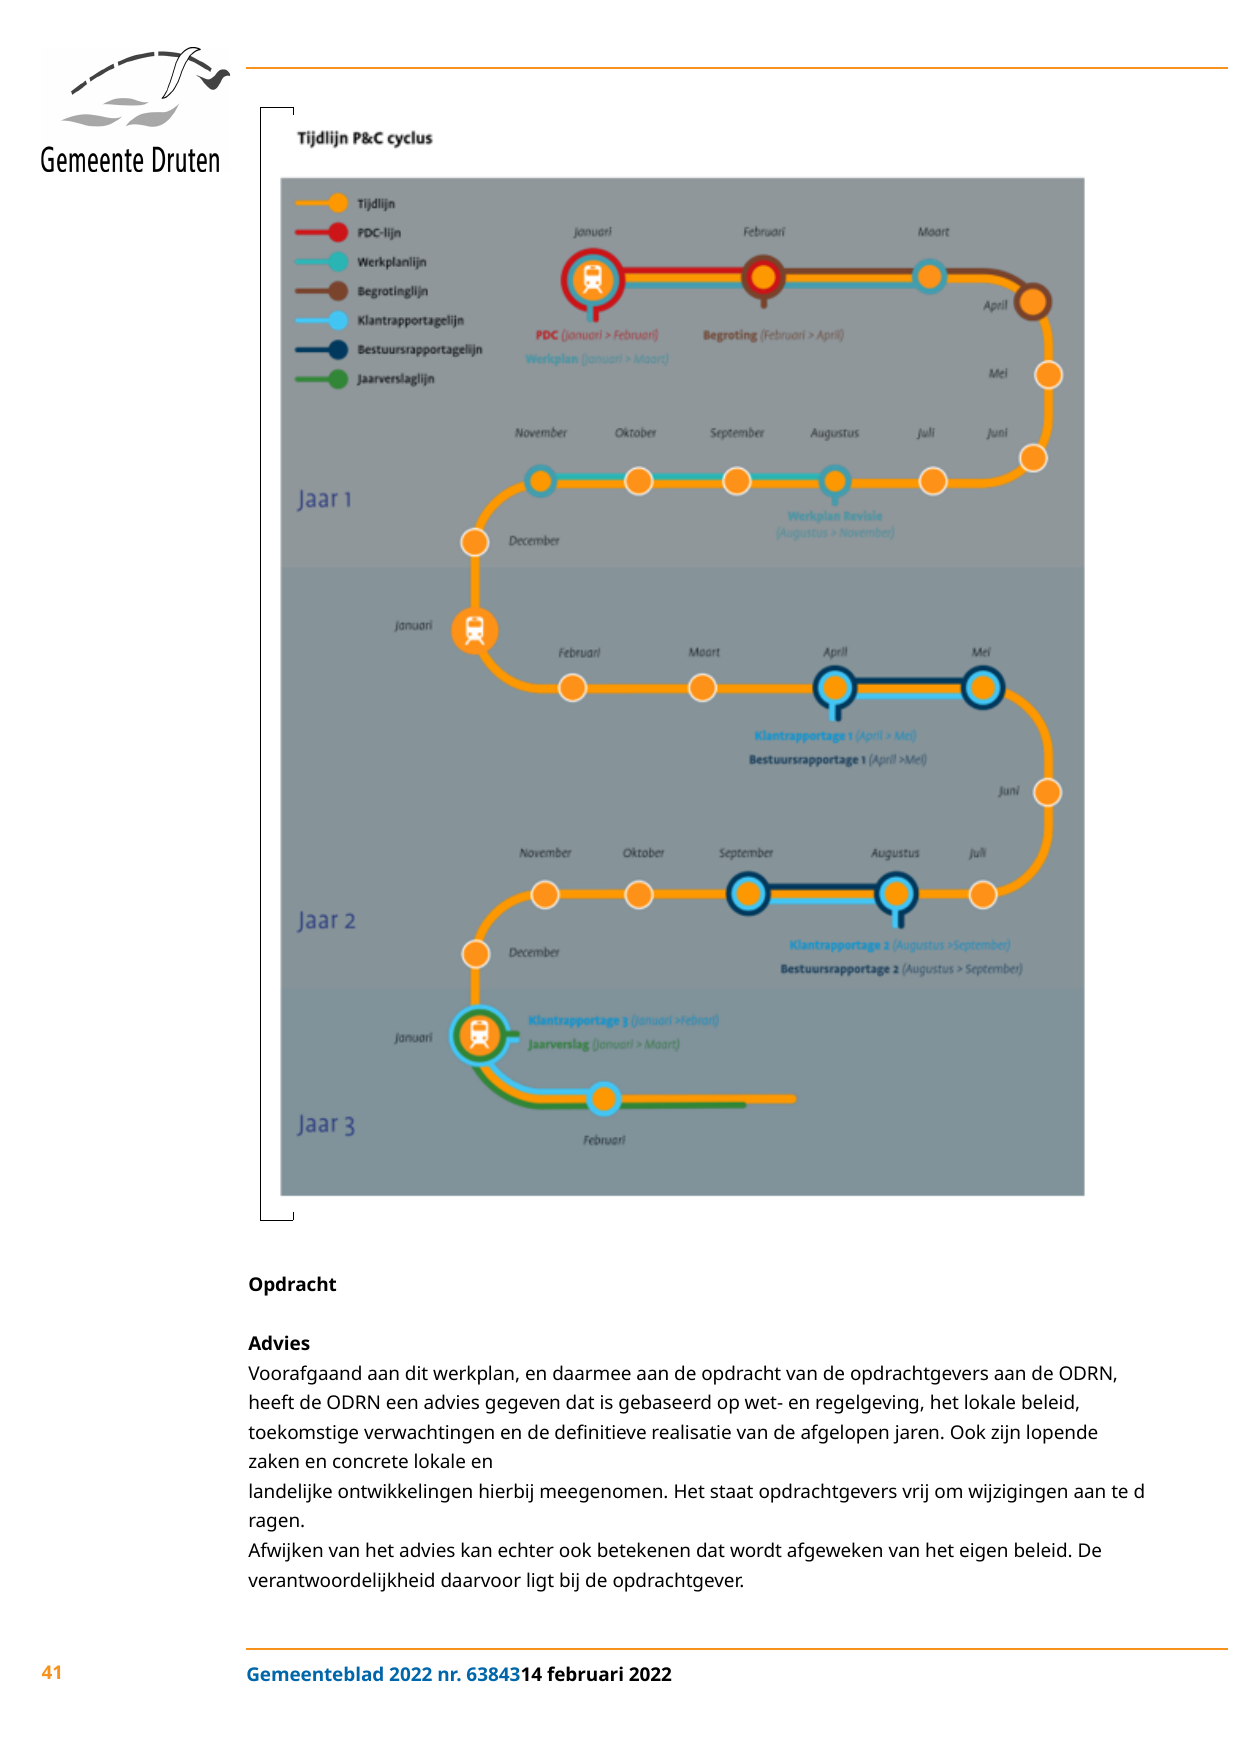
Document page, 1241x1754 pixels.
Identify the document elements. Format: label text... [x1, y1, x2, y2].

text Opdracht [248, 1271, 1152, 1297]
text Advies [248, 1330, 1152, 1356]
picture [268, 115, 1096, 1212]
picture [41, 47, 231, 172]
text Afwijken van het advies kan echter ook betekenen dat wordt afgeweken van het eigen beleid. De verantwoordelijkheid daarvoor ligt bij de opdrachtgever. [248, 1537, 1152, 1593]
text Voorafgaand aan dit werkplan, en daarmee aan de opdracht van de opdrachtgevers aan de ODRN, heeft de ODRN een advies gegeven dat is gebaseerd op wet- en regelgeving, het lokale beleid, toekomstige verwachtingen en de definitieve realisatie van de afgelopen jaren. Ook zijn lopende zaken en concrete lokale en landelijke ontwikkelingen hierbij meegenomen. Het staat opdrachtgevers vrij om wijzigingen aan te dragen. [248, 1360, 1152, 1533]
